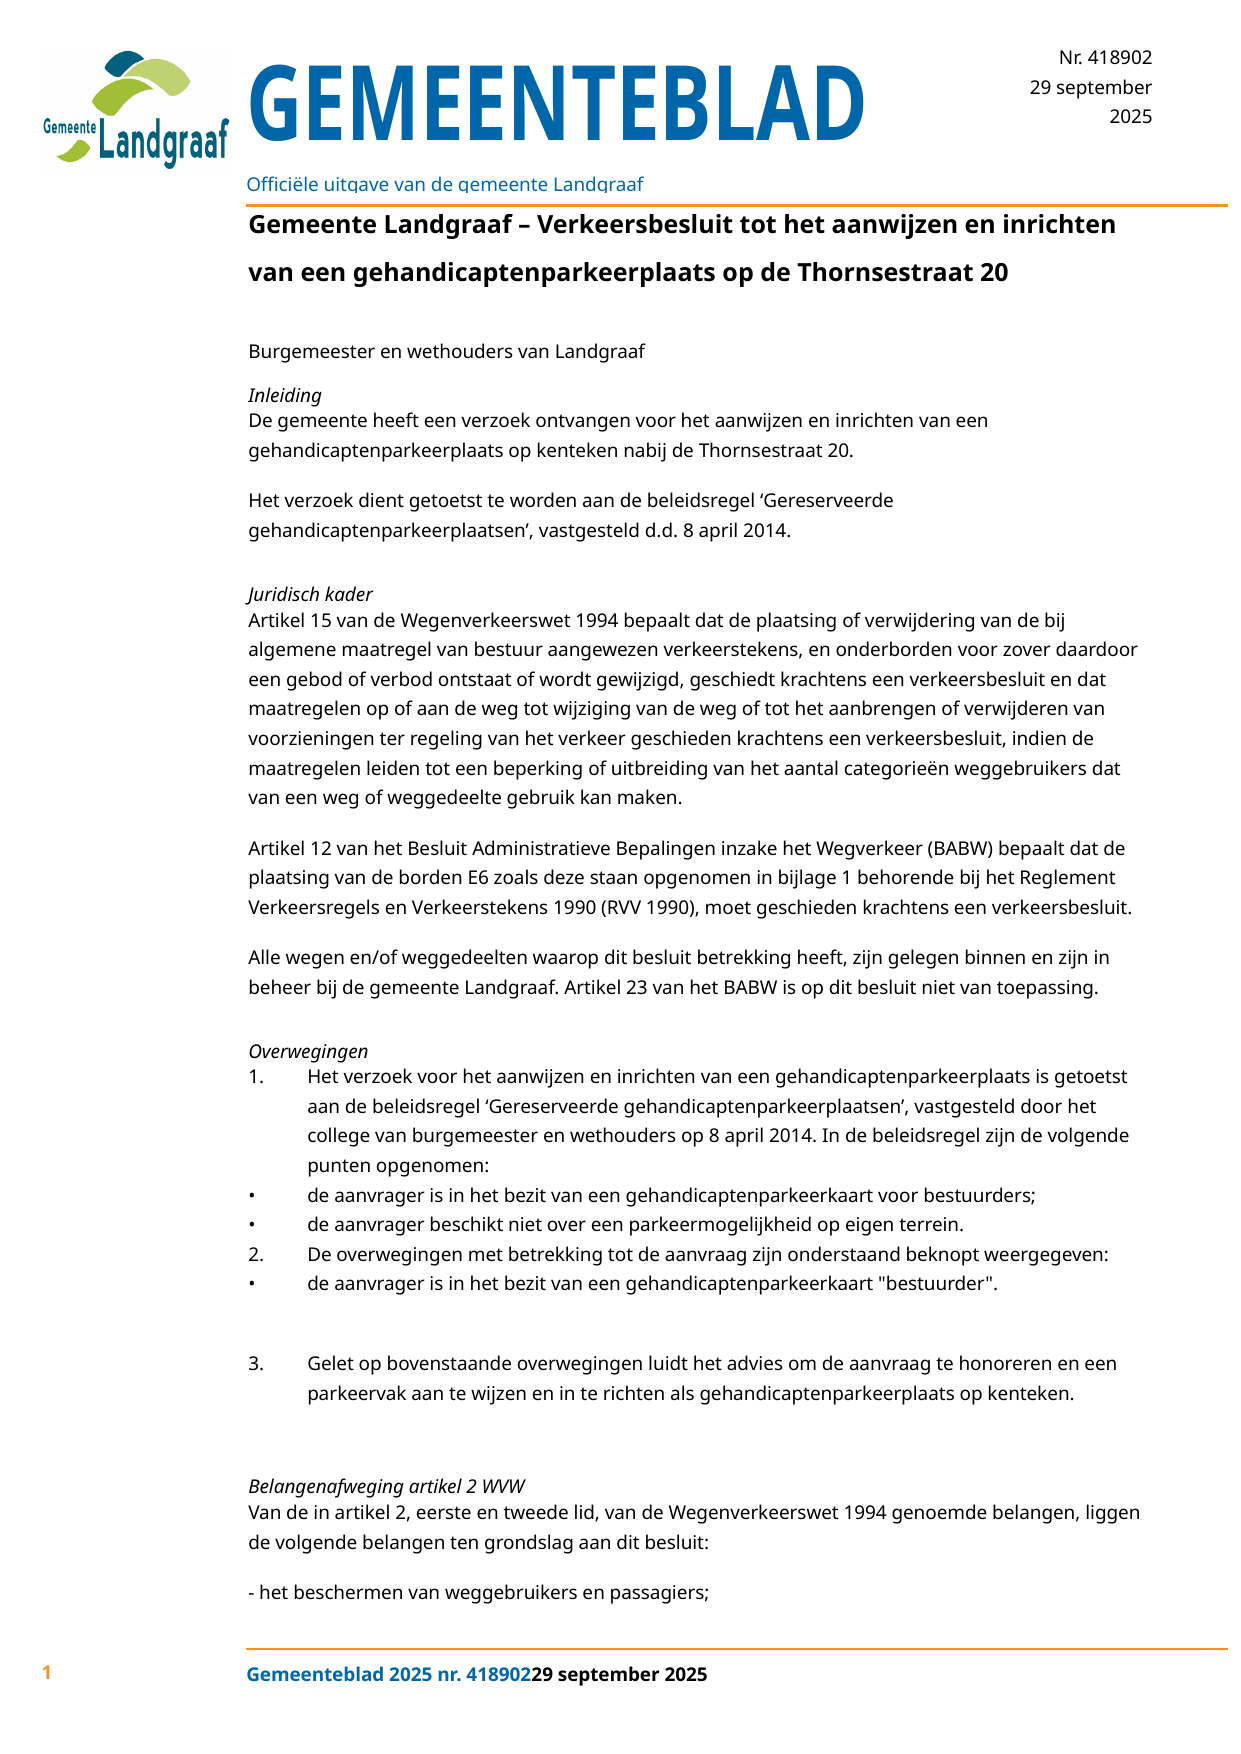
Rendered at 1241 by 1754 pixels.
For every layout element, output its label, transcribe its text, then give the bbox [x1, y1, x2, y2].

list de aanvrager is in het bezit van een gehandicaptenparkeerkaart voor bestuurders; [248, 1182, 1152, 1208]
text Gemeente Landgraaf – Verkeersbesluit tot het aanwijzen en inrichten van een gehandicaptenparkeerplaats op de Thornsestraat 20 [248, 207, 1152, 288]
text Het verzoek dient getoetst te worden aan de beleidsregel ‘Gereserveerde gehandicaptenparkeerplaatsen’, vastgesteld d.d. 8 april 2014. [248, 487, 1152, 543]
text - het beschermen van weggebruikers en passagiers; [248, 1579, 1152, 1605]
text Burgemeester en wethouders van Landgraaf [248, 339, 1152, 364]
list de aanvrager is in het bezit van een gehandicaptenparkeerkaart "bestuurder". [248, 1271, 1152, 1296]
text Belangenafweging artikel 2 WVW [248, 1474, 1152, 1499]
list Het verzoek voor het aanwijzen en inrichten van een gehandicaptenparkeerplaats is getoetst aan de beleidsregel ‘Gereserveerde gehandicaptenparkeerplaatsen’, vastgesteld door het college van burgemeester en wethouders op 8 april 2014. In de beleidsregel zijn de volgende punten opgenomen: [248, 1063, 1152, 1178]
text Inleiding [248, 382, 1152, 407]
text Van de in artikel 2, eerste en tweede lid, van de Wegenverkeerswet 1994 genoemde belangen, liggen de volgende belangen ten grondslag aan dit besluit: [248, 1499, 1152, 1555]
text De gemeente heeft een verzoek ontvangen voor het aanwijzen en inrichten van een gehandicaptenparkeerplaats op kenteken nabij de Thornsestraat 20. [248, 407, 1152, 463]
list de aanvrager beschikt niet over een parkeermogelijkheid op eigen terrein. [248, 1211, 1152, 1237]
text Overwegingen [248, 1038, 1152, 1063]
picture [41, 47, 231, 172]
text Alle wegen en/of weggedeelten waarop dit besluit betrekking heeft, zijn gelegen binnen en zijn in beheer bij de gemeente Landgraaf. Artikel 23 van het BABW is op dit besluit niet van toepassing. [248, 944, 1152, 999]
list Gelet op bovenstaande overwegingen luidt het advies om de aanvraag te honoreren en een parkeervak aan te wijzen en in te richten als gehandicaptenparkeerplaats op kenteken. [248, 1351, 1152, 1406]
text Juridisch kader [248, 581, 1152, 607]
list De overwegingen met betrekking tot de aanvraag zijn onderstaand beknopt weergegeven: [248, 1241, 1152, 1267]
text Artikel 12 van het Besluit Administratieve Bepalingen inzake het Wegverkeer (BABW) bepaalt dat de plaatsing van de borden E6 zoals deze staan opgenomen in bijlage 1 behorende bij het Reglement Verkeersregels en Verkeerstekens 1990 (RVV 1990), moet geschieden krachtens een verkeersbesluit. [248, 835, 1152, 919]
text Artikel 15 van de Wegenverkeerswet 1994 bepaalt dat de plaatsing of verwijdering van de bij algemene maatregel van bestuur aangewezen verkeerstekens, en onderborden voor zover daardoor een gebod of verbod ontstaat of wordt gewijzigd, geschiedt krachtens een verkeersbesluit en dat maatregelen op of aan de weg tot wijziging van de weg of tot het aanbrengen of verwijderen van voorzieningen ter regeling van het verkeer geschieden krachtens een verkeersbesluit, indien de maatregelen leiden tot een beperking of uitbreiding van het aantal categorieën weggebruikers dat van een weg of weggedeelte gebruik kan maken. [248, 607, 1152, 810]
